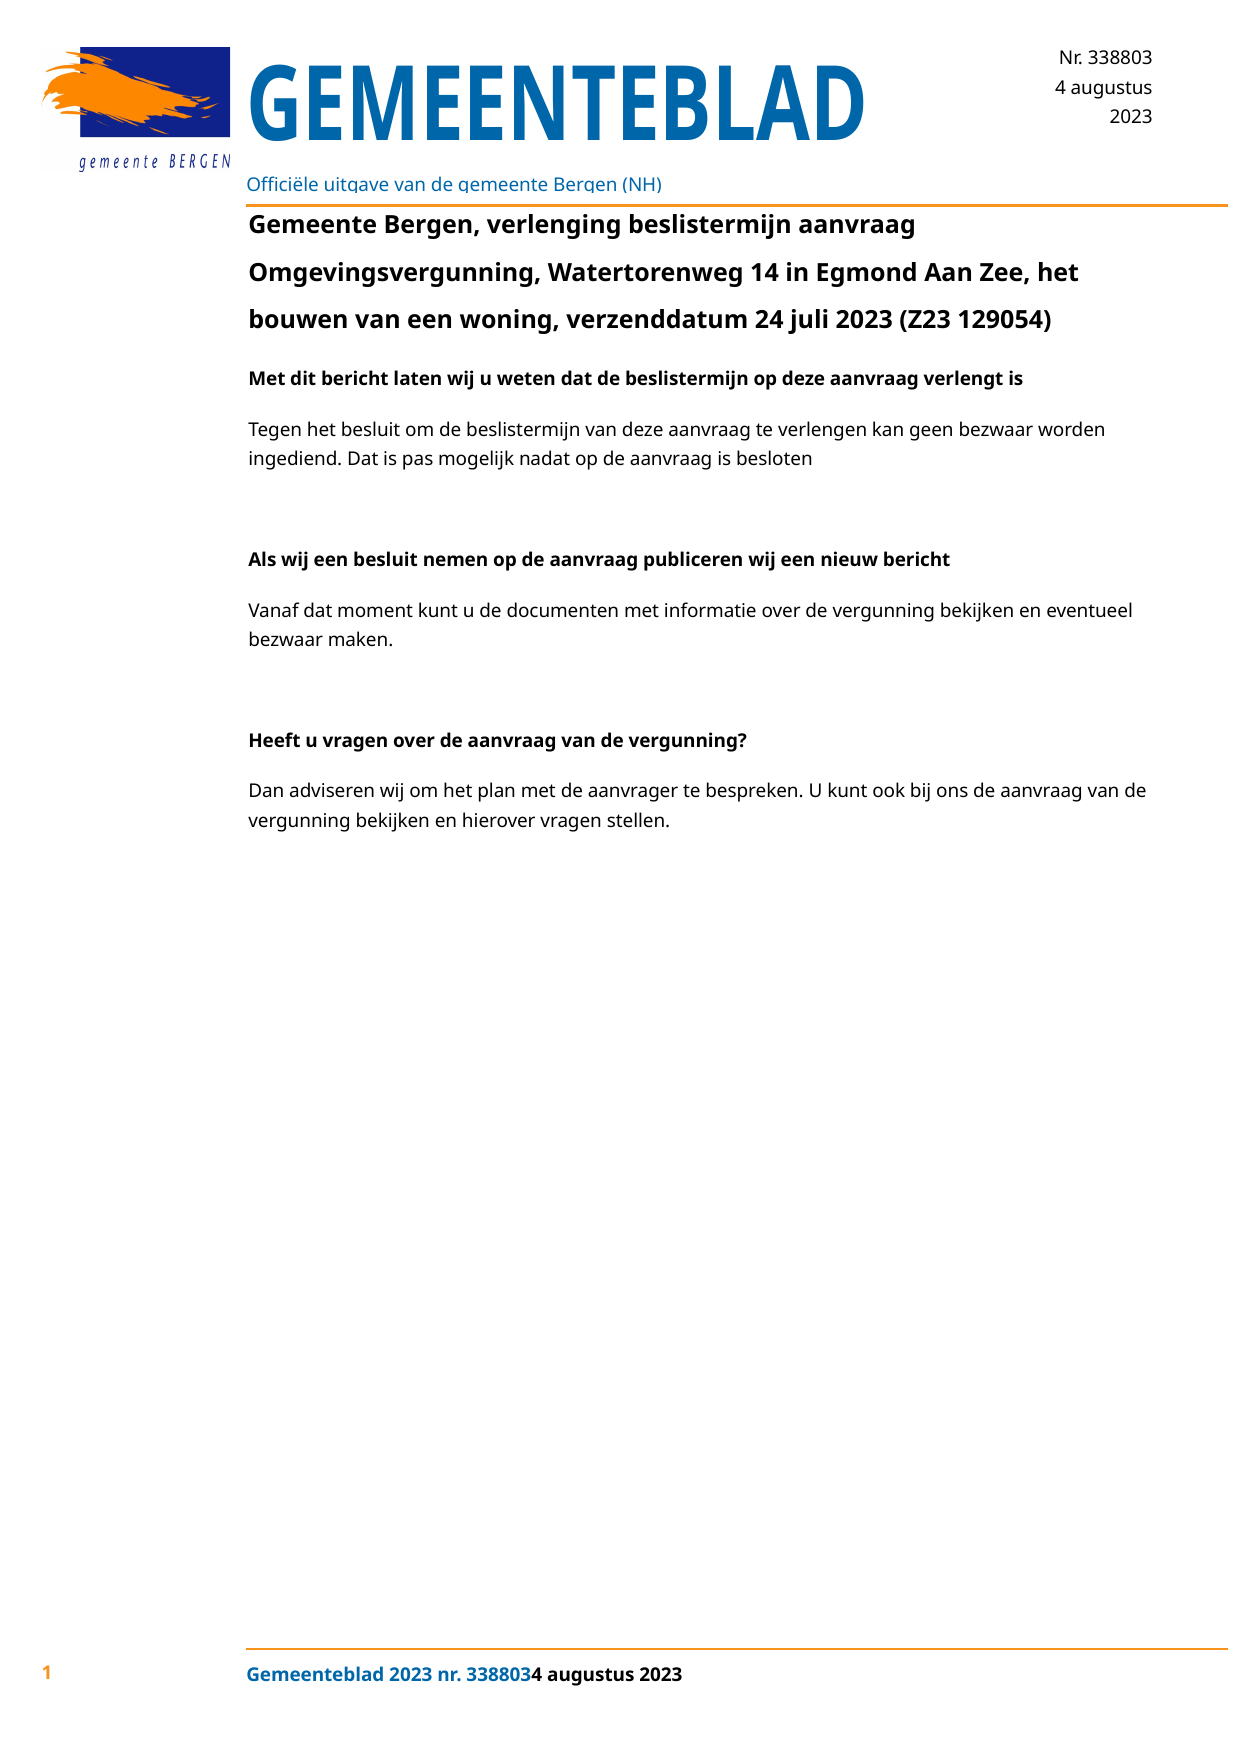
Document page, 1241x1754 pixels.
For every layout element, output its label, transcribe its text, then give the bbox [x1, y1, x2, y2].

text Tegen het besluit om de beslistermijn van deze aanvraag te verlengen kan geen bezwaar worden ingediend. Dat is pas mogelijk nadat op de aanvraag is besloten [248, 416, 1152, 471]
text Gemeente Bergen, verlenging beslistermijn aanvraag Omgevingsvergunning, Watertorenweg 14 in Egmond Aan Zee, het bouwen van een woning, verzenddatum 24 juli 2023 (Z23 129054) [248, 207, 1152, 336]
text Heeft u vragen over de aanvraag van de vergunning? [248, 727, 1152, 753]
text Als wij een besluit nemen op de aanvraag publiceren wij een nieuw bericht [248, 546, 1152, 572]
picture [41, 47, 231, 172]
text Vanaf dat moment kunt u de documenten met informatie over de vergunning bekijken en eventueel bezwaar maken. [248, 597, 1152, 652]
text Dan adviseren wij om het plan met de aanvrager te bespreken. U kunt ook bij ons de aanvraag van de vergunning bekijken en hierover vragen stellen. [248, 778, 1152, 833]
text Met dit bericht laten wij u weten dat de beslistermijn op deze aanvraag verlengt is [248, 366, 1152, 391]
